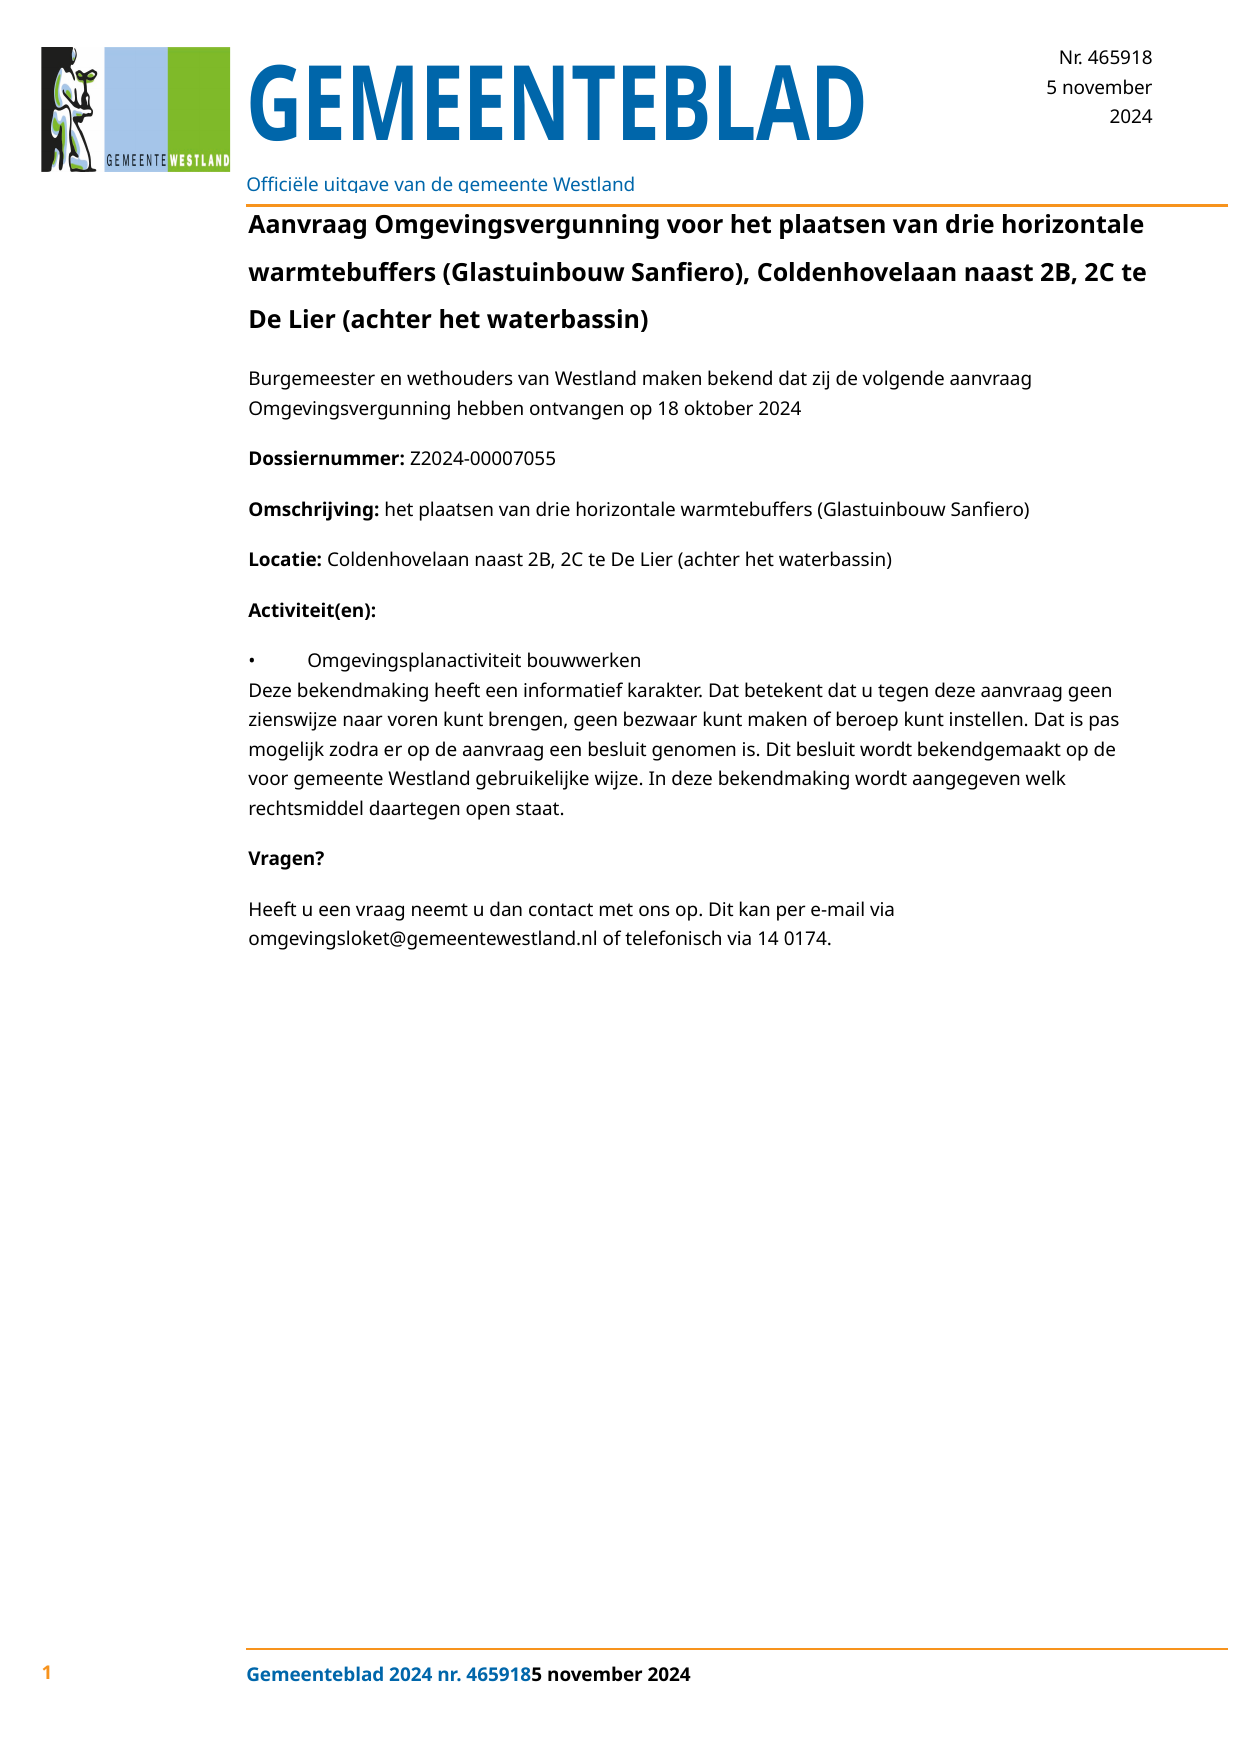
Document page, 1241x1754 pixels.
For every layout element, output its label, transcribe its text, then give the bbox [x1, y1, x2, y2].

list Omgevingsplanactiviteit bouwwerken [248, 647, 1152, 673]
text Locatie: Coldenhovelaan naast 2B, 2C te De Lier (achter het waterbassin) [248, 546, 1152, 572]
text Vragen? [248, 846, 1152, 871]
text Burgemeester en wethouders van Westland maken bekend dat zij de volgende aanvraag Omgevingsvergunning hebben ontvangen op 18 oktober 2024 [248, 366, 1152, 421]
text Heeft u een vraag neemt u dan contact met ons op. Dit kan per e-mail via omgevingsloket@gemeentewestland.nl of telefonisch via 14 0174. [248, 896, 1152, 951]
text Omschrijving: het plaatsen van drie horizontale warmtebuffers (Glastuinbouw Sanfiero) [248, 496, 1152, 522]
text Dossiernummer: Z2024-00007055 [248, 446, 1152, 471]
text Activiteit(en): [248, 597, 1152, 622]
text Aanvraag Omgevingsvergunning voor het plaatsen van drie horizontale warmtebuffers (Glastuinbouw Sanfiero), Coldenhovelaan naast 2B, 2C te De Lier (achter het waterbassin) [248, 207, 1152, 336]
text Deze bekendmaking heeft een informatief karakter. Dat betekent dat u tegen deze aanvraag geen zienswijze naar voren kunt brengen, geen bezwaar kunt maken of beroep kunt instellen. Dat is pas mogelijk zodra er op de aanvraag een besluit genomen is. Dit besluit wordt bekendgemaakt op de voor gemeente Westland gebruikelijke wijze. In deze bekendmaking wordt aangegeven welk rechtsmiddel daartegen open staat. [248, 677, 1152, 821]
picture [41, 47, 231, 172]
